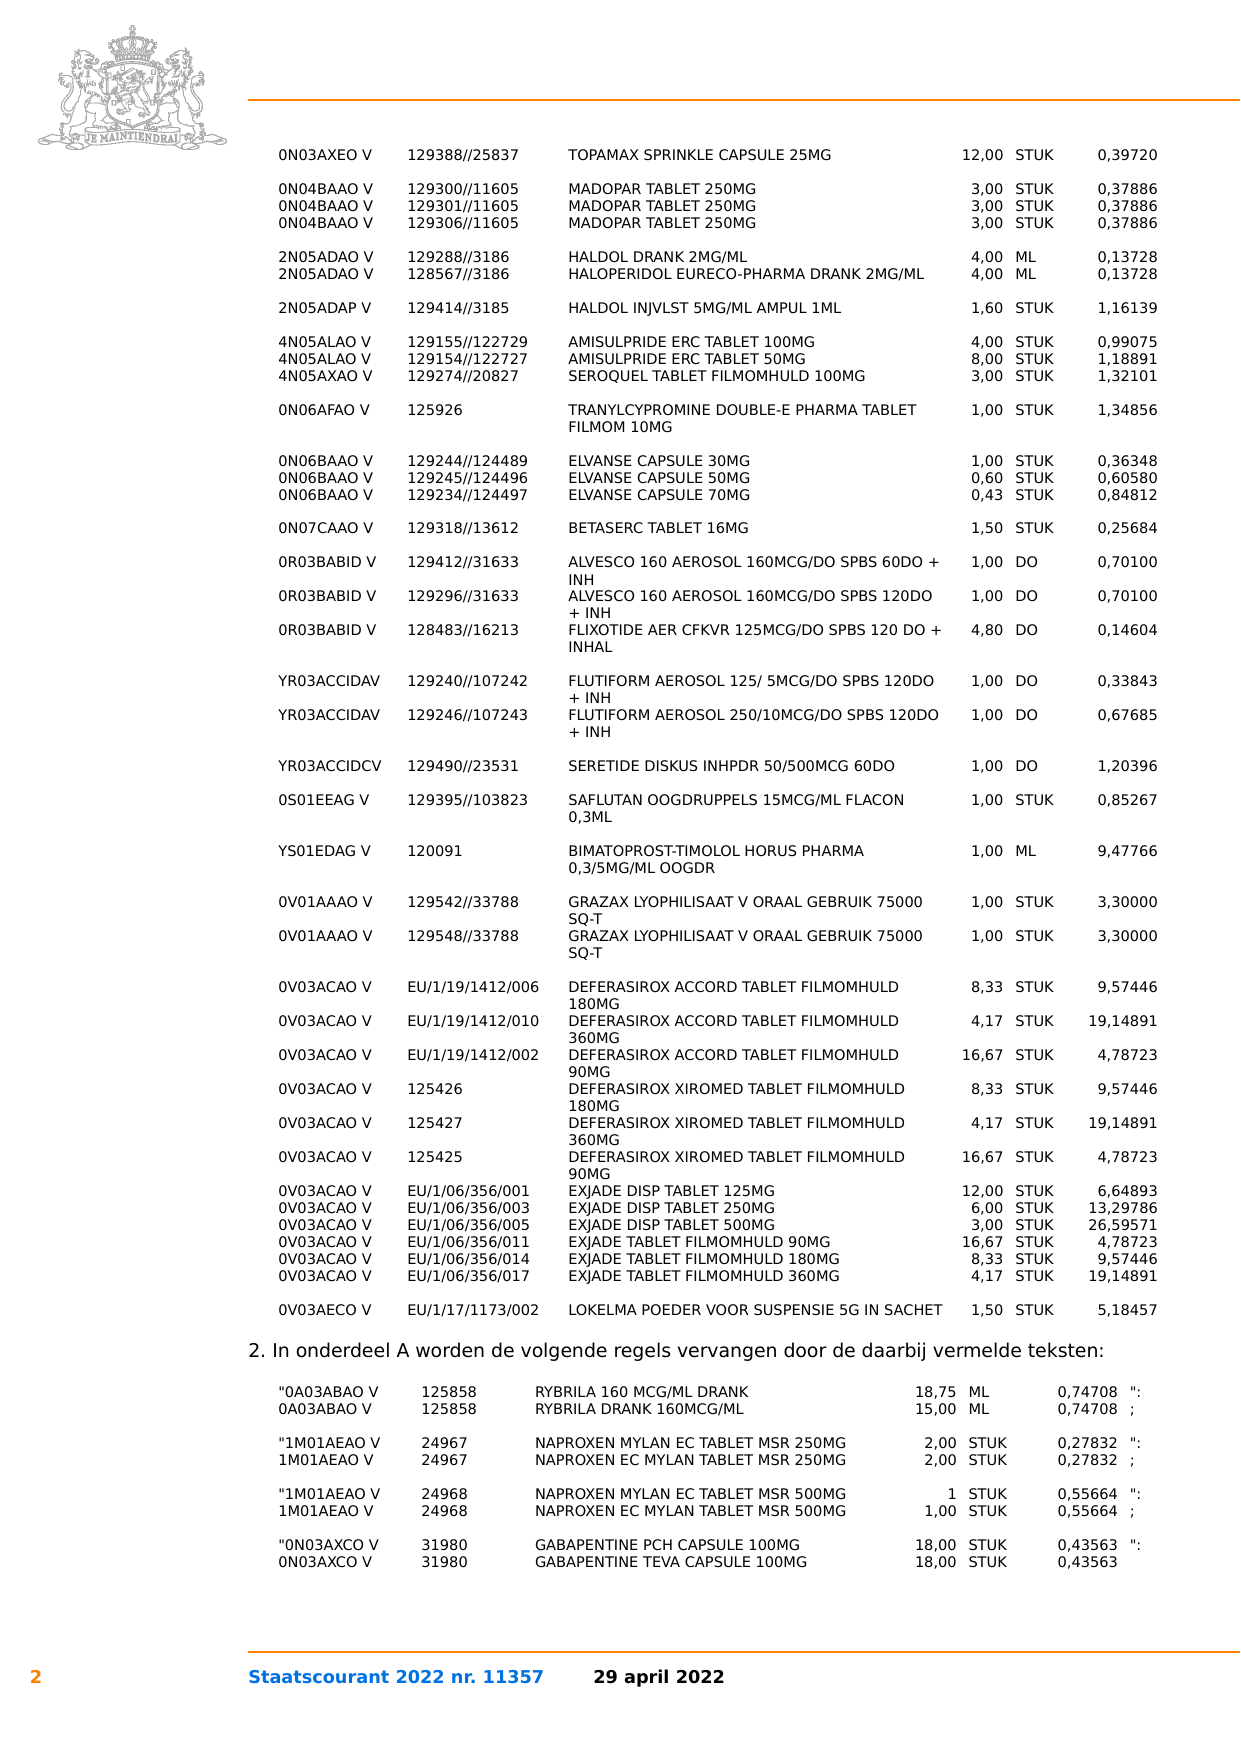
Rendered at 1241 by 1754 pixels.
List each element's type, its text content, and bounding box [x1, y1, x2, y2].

picture [38, 25, 227, 150]
table_cell 0,99075 [1066, 334, 1163, 351]
table_cell 1,00 [950, 758, 1009, 775]
table_cell "0N03AXCO V [278, 1537, 415, 1554]
table_cell EU/1/06/356/011 [401, 1234, 562, 1251]
table_cell STUK [1009, 1200, 1066, 1217]
table_cell 4N05AXAO V [278, 368, 401, 384]
table_cell [278, 436, 1163, 452]
table_cell EXJADE DISP TABLET 250MG [562, 1200, 950, 1217]
table_cell 4,17 [950, 1115, 1009, 1149]
table_cell EU/1/06/356/001 [401, 1183, 562, 1199]
table_cell 129245//124496 [401, 470, 562, 486]
table_cell 0,25684 [1066, 520, 1163, 537]
table_cell EXJADE TABLET FILMOMHULD 90MG [562, 1234, 950, 1251]
table_header ML [963, 1384, 1028, 1401]
table_cell STUK [963, 1537, 1028, 1554]
table_cell 0,84812 [1066, 486, 1163, 503]
table_cell ML [1009, 843, 1066, 877]
table_cell 129490//23531 [401, 758, 562, 775]
table_cell STUK [963, 1435, 1028, 1452]
table_cell ML [1009, 249, 1066, 266]
table_cell 1M01AEAO V [278, 1503, 415, 1520]
table_cell ALVESCO 160 AEROSOL 160MCG/DO SPBS 120DO + INH [562, 588, 950, 622]
table_cell 0R03BABID V [278, 554, 401, 588]
table_cell ML [1009, 266, 1066, 283]
table_cell 0N06BAAO V [278, 470, 401, 486]
table_cell 1,00 [950, 843, 1009, 877]
table_cell STUK [1009, 979, 1066, 1013]
table_cell 0N03AXEO V [278, 147, 401, 164]
table_cell EXJADE DISP TABLET 500MG [562, 1217, 950, 1233]
table_cell 129548//33788 [401, 928, 562, 962]
table_cell 0V03ACAO V [278, 1081, 401, 1115]
table_cell 0N07CAAO V [278, 520, 401, 537]
table_cell 125926 [401, 402, 562, 436]
table_cell [278, 1285, 1163, 1301]
table_cell [278, 385, 1163, 402]
table_header 18,75 [895, 1384, 962, 1401]
table_cell 0V03ACAO V [278, 1234, 401, 1251]
table_cell 4,78723 [1066, 1149, 1163, 1183]
table_cell AMISULPRIDE ERC TABLET 100MG [562, 334, 950, 351]
table_cell 4,17 [950, 1013, 1009, 1047]
table_cell STUK [1009, 334, 1066, 351]
table_cell 0,60 [950, 470, 1009, 486]
table_cell NAPROXEN EC MYLAN TABLET MSR 500MG [529, 1503, 895, 1520]
table_cell "1M01AEAO V [278, 1435, 415, 1452]
table_cell EXJADE TABLET FILMOMHULD 180MG [562, 1251, 950, 1267]
table_cell STUK [1009, 453, 1066, 469]
table_cell [1124, 1554, 1163, 1571]
table_cell 129246//107243 [401, 707, 562, 741]
table_cell 8,33 [950, 1251, 1009, 1267]
table_cell 0,37886 [1066, 215, 1163, 232]
table_cell [278, 283, 1163, 300]
table_cell 129234//124497 [401, 486, 562, 503]
table_cell STUK [1009, 1301, 1066, 1318]
table_cell 16,67 [950, 1047, 1009, 1081]
table_cell 0V03ACAO V [278, 1115, 401, 1149]
table_cell BIMATOPROST-TIMOLOL HORUS PHARMA 0,3/5MG/ML OOGDR [562, 843, 950, 877]
table_cell YR03ACCIDAV [278, 707, 401, 741]
table_cell 0,74708 [1028, 1401, 1123, 1418]
table_cell 0V03ACAO V [278, 1200, 401, 1217]
table_cell STUK [963, 1554, 1028, 1571]
table_cell STUK [963, 1503, 1028, 1520]
table_cell STUK [1009, 181, 1066, 198]
table_cell BETASERC TABLET 16MG [562, 520, 950, 537]
table_cell 3,00 [950, 1217, 1009, 1233]
table_cell 120091 [401, 843, 562, 877]
table_cell 3,00 [950, 181, 1009, 198]
table_header 125858 [415, 1384, 529, 1401]
table_cell 0,33843 [1066, 673, 1163, 707]
table_cell STUK [1009, 1149, 1066, 1183]
table_cell 129414//3185 [401, 300, 562, 317]
table_cell GABAPENTINE PCH CAPSULE 100MG [529, 1537, 895, 1554]
table_cell STUK [1009, 1217, 1066, 1233]
table_cell 0S01EEAG V [278, 792, 401, 826]
table_cell 19,14891 [1066, 1013, 1163, 1047]
text 2. In onderdeel A worden de volgende regels vervangen door de daarbij vermelde teksten: [248, 1340, 1163, 1362]
table_cell [278, 826, 1163, 843]
table_cell 1,60 [950, 300, 1009, 317]
table_cell 4,17 [950, 1268, 1009, 1284]
table_cell NAPROXEN MYLAN EC TABLET MSR 250MG [529, 1435, 895, 1452]
table_cell 1,00 [950, 673, 1009, 707]
table_cell DEFERASIROX XIROMED TABLET FILMOMHULD 360MG [562, 1115, 950, 1149]
table_cell [278, 1418, 1163, 1435]
table_cell STUK [1009, 402, 1066, 436]
table_cell 0,67685 [1066, 707, 1163, 741]
table_cell 128567//3186 [401, 266, 562, 283]
table_cell 0V03ACAO V [278, 1217, 401, 1233]
table_cell 1M01AEAO V [278, 1452, 415, 1469]
table_cell TRANYLCYPROMINE DOUBLE-E PHARMA TABLET FILMOM 10MG [562, 402, 950, 436]
table_cell DEFERASIROX XIROMED TABLET FILMOMHULD 180MG [562, 1081, 950, 1115]
table_cell 6,00 [950, 1200, 1009, 1217]
table_cell 129300//11605 [401, 181, 562, 198]
table_cell 15,00 [895, 1401, 962, 1418]
table_cell DO [1009, 622, 1066, 656]
table_cell DO [1009, 673, 1066, 707]
table_cell STUK [1009, 792, 1066, 826]
table_cell 0,14604 [1066, 622, 1163, 656]
table_cell ": [1124, 1537, 1163, 1554]
table_cell 9,57446 [1066, 1081, 1163, 1115]
table_cell 0N03AXCO V [278, 1554, 415, 1571]
table_cell 12,00 [950, 147, 1009, 164]
table_cell STUK [1009, 1081, 1066, 1115]
table_cell STUK [963, 1486, 1028, 1503]
table_cell DEFERASIROX ACCORD TABLET FILMOMHULD 90MG [562, 1047, 950, 1081]
table_cell HALOPERIDOL EURECO-PHARMA DRANK 2MG/ML [562, 266, 950, 283]
table_cell [278, 317, 1163, 334]
table_cell 9,57446 [1066, 979, 1163, 1013]
table_cell 0,85267 [1066, 792, 1163, 826]
table_cell 13,29786 [1066, 1200, 1163, 1217]
table_cell 129155//122729 [401, 334, 562, 351]
table_cell STUK [963, 1452, 1028, 1469]
table_cell 129388//25837 [401, 147, 562, 164]
table_cell 0R03BABID V [278, 588, 401, 622]
table_cell STUK [1009, 894, 1066, 928]
table_cell 3,30000 [1066, 928, 1163, 962]
table_cell STUK [1009, 1013, 1066, 1047]
table_cell 8,33 [950, 1081, 1009, 1115]
table_cell 3,00 [950, 368, 1009, 384]
table_cell 129542//33788 [401, 894, 562, 928]
table_cell [278, 1469, 1163, 1486]
table_cell 0R03BABID V [278, 622, 401, 656]
table_cell 0V03AECO V [278, 1301, 401, 1318]
table_header RYBRILA 160 MCG/ML DRANK [529, 1384, 895, 1401]
table_cell HALDOL DRANK 2MG/ML [562, 249, 950, 266]
table_cell 0A03ABAO V [278, 1401, 415, 1418]
table_cell ALVESCO 160 AEROSOL 160MCG/DO SPBS 60DO + INH [562, 554, 950, 588]
table_cell TOPAMAX SPRINKLE CAPSULE 25MG [562, 147, 950, 164]
table_cell 0,37886 [1066, 181, 1163, 198]
table_cell 24967 [415, 1452, 529, 1469]
table_cell "1M01AEAO V [278, 1486, 415, 1503]
table_cell GABAPENTINE TEVA CAPSULE 100MG [529, 1554, 895, 1571]
table_cell 26,59571 [1066, 1217, 1163, 1233]
table_cell 0N06BAAO V [278, 453, 401, 469]
table_cell 0,37886 [1066, 198, 1163, 215]
table_cell ELVANSE CAPSULE 50MG [562, 470, 950, 486]
table_cell [278, 130, 1163, 147]
table_cell STUK [1009, 368, 1066, 384]
table_cell EU/1/06/356/005 [401, 1217, 562, 1233]
table_cell ": [1124, 1435, 1163, 1452]
table_cell ML [963, 1401, 1028, 1418]
table_cell RYBRILA DRANK 160MCG/ML [529, 1401, 895, 1418]
table_cell 0,27832 [1028, 1452, 1123, 1469]
table_cell STUK [1009, 1047, 1066, 1081]
table_cell 4,00 [950, 249, 1009, 266]
table_cell 0,43563 [1028, 1537, 1123, 1554]
table_cell 1,00 [950, 588, 1009, 622]
table_header "0A03ABAO V [278, 1384, 415, 1401]
table_cell 4N05ALAO V [278, 334, 401, 351]
table_cell MADOPAR TABLET 250MG [562, 215, 950, 232]
table_cell SEROQUEL TABLET FILMOMHULD 100MG [562, 368, 950, 384]
table_cell AMISULPRIDE ERC TABLET 50MG [562, 351, 950, 368]
table_cell YS01EDAG V [278, 843, 401, 877]
table_cell [278, 1520, 1163, 1537]
table_cell 1,00 [950, 554, 1009, 588]
table_cell 3,00 [950, 198, 1009, 215]
table_cell STUK [1009, 300, 1066, 317]
table_cell 1,00 [950, 707, 1009, 741]
table_cell 4,00 [950, 334, 1009, 351]
table_cell 1,00 [950, 792, 1009, 826]
table_cell EU/1/06/356/014 [401, 1251, 562, 1267]
table_cell 0N06BAAO V [278, 486, 401, 503]
table_cell 0V03ACAO V [278, 1183, 401, 1199]
table_cell 0N04BAAO V [278, 198, 401, 215]
table_cell 19,14891 [1066, 1268, 1163, 1284]
table_cell 1,32101 [1066, 368, 1163, 384]
table_cell [278, 164, 1163, 181]
table_cell 1,00 [950, 894, 1009, 928]
table_cell [278, 775, 1163, 792]
table_cell 125858 [415, 1401, 529, 1418]
table_cell 129288//3186 [401, 249, 562, 266]
table_cell 129154//122727 [401, 351, 562, 368]
table_cell [278, 504, 1163, 520]
table_cell 18,00 [895, 1537, 962, 1554]
table_cell 0V03ACAO V [278, 1047, 401, 1081]
table_cell [278, 538, 1163, 554]
table_cell DO [1009, 758, 1066, 775]
table_cell MADOPAR TABLET 250MG [562, 198, 950, 215]
table_cell EU/1/17/1173/002 [401, 1301, 562, 1318]
table_cell 1 [895, 1486, 962, 1503]
table_cell ; [1124, 1503, 1163, 1520]
table_cell 1,50 [950, 1301, 1009, 1318]
table_cell 9,47766 [1066, 843, 1163, 877]
table_cell 0,55664 [1028, 1503, 1123, 1520]
table_cell 0,70100 [1066, 554, 1163, 588]
table_cell STUK [1009, 351, 1066, 368]
table_cell 12,00 [950, 1183, 1009, 1199]
table_cell STUK [1009, 1234, 1066, 1251]
table_cell [278, 741, 1163, 758]
table_cell 129274//20827 [401, 368, 562, 384]
table_cell 125427 [401, 1115, 562, 1149]
table_cell SAFLUTAN OOGDRUPPELS 15MCG/ML FLACON 0,3ML [562, 792, 950, 826]
table_cell 31980 [415, 1554, 529, 1571]
table_cell [278, 877, 1163, 894]
table_cell EU/1/19/1412/002 [401, 1047, 562, 1081]
table_cell 129296//31633 [401, 588, 562, 622]
table_cell DEFERASIROX ACCORD TABLET FILMOMHULD 360MG [562, 1013, 950, 1047]
table_cell EU/1/06/356/017 [401, 1268, 562, 1284]
table_cell 129412//31633 [401, 554, 562, 588]
table_cell FLUTIFORM AEROSOL 125/ 5MCG/DO SPBS 120DO + INH [562, 673, 950, 707]
table_cell 129301//11605 [401, 198, 562, 215]
table_cell STUK [1009, 1268, 1066, 1284]
table_cell STUK [1009, 1115, 1066, 1149]
table_cell 31980 [415, 1537, 529, 1554]
table_cell 1,00 [950, 928, 1009, 962]
table_cell [278, 232, 1163, 249]
table_cell EU/1/19/1412/006 [401, 979, 562, 1013]
table_cell 0,43 [950, 486, 1009, 503]
table_cell 129306//11605 [401, 215, 562, 232]
table_cell 2N05ADAP V [278, 300, 401, 317]
table_cell [278, 962, 1163, 979]
table_cell ": [1124, 1486, 1163, 1503]
table_cell 0,43563 [1028, 1554, 1123, 1571]
table_cell 16,67 [950, 1149, 1009, 1183]
table_cell 1,20396 [1066, 758, 1163, 775]
table_cell 0,55664 [1028, 1486, 1123, 1503]
table_cell 9,57446 [1066, 1251, 1163, 1267]
table_cell 1,50 [950, 520, 1009, 537]
table_cell 129244//124489 [401, 453, 562, 469]
table_cell 1,00 [950, 402, 1009, 436]
table_cell 0,39720 [1066, 147, 1163, 164]
table_cell 4,78723 [1066, 1234, 1163, 1251]
table_cell STUK [1009, 1183, 1066, 1199]
table_cell 0V03ACAO V [278, 1268, 401, 1284]
table_cell 2N05ADAO V [278, 266, 401, 283]
table_cell 0V03ACAO V [278, 1013, 401, 1047]
table_cell YR03ACCIDAV [278, 673, 401, 707]
table_cell DEFERASIROX ACCORD TABLET FILMOMHULD 180MG [562, 979, 950, 1013]
table_cell GRAZAX LYOPHILISAAT V ORAAL GEBRUIK 75000 SQ-T [562, 928, 950, 962]
table_cell SERETIDE DISKUS INHPDR 50/500MCG 60DO [562, 758, 950, 775]
table_cell 2N05ADAO V [278, 249, 401, 266]
table_cell 0V03ACAO V [278, 1251, 401, 1267]
table_cell EU/1/19/1412/010 [401, 1013, 562, 1047]
table_cell LOKELMA POEDER VOOR SUSPENSIE 5G IN SACHET [562, 1301, 950, 1318]
table_cell 1,00 [950, 453, 1009, 469]
table_cell 8,00 [950, 351, 1009, 368]
table_cell 2,00 [895, 1435, 962, 1452]
table_cell DO [1009, 554, 1066, 588]
table_cell 0V01AAAO V [278, 894, 401, 928]
table_cell DO [1009, 588, 1066, 622]
table_cell 129318//13612 [401, 520, 562, 537]
table_cell 125426 [401, 1081, 562, 1115]
table_cell NAPROXEN EC MYLAN TABLET MSR 250MG [529, 1452, 895, 1469]
table_cell FLIXOTIDE AER CFKVR 125MCG/DO SPBS 120 DO + INHAL [562, 622, 950, 656]
table_cell 24968 [415, 1503, 529, 1520]
table_cell STUK [1009, 928, 1066, 962]
table_cell DEFERASIROX XIROMED TABLET FILMOMHULD 90MG [562, 1149, 950, 1183]
table_cell 4,80 [950, 622, 1009, 656]
table_cell 4,00 [950, 266, 1009, 283]
table_cell 18,00 [895, 1554, 962, 1571]
table_cell 129395//103823 [401, 792, 562, 826]
table_cell EXJADE DISP TABLET 125MG [562, 1183, 950, 1199]
table_cell 125425 [401, 1149, 562, 1183]
table_cell 1,34856 [1066, 402, 1163, 436]
table_cell 1,00 [895, 1503, 962, 1520]
table_cell ELVANSE CAPSULE 70MG [562, 486, 950, 503]
table_cell 129240//107242 [401, 673, 562, 707]
table_cell ELVANSE CAPSULE 30MG [562, 453, 950, 469]
table_cell ; [1124, 1452, 1163, 1469]
table_cell 0V03ACAO V [278, 1149, 401, 1183]
table_cell DO [1009, 707, 1066, 741]
table_cell STUK [1009, 147, 1066, 164]
table_header 0,74708 [1028, 1384, 1123, 1401]
table_cell 16,67 [950, 1234, 1009, 1251]
table_cell 1,16139 [1066, 300, 1163, 317]
table_cell 0,27832 [1028, 1435, 1123, 1452]
table_cell YR03ACCIDCV [278, 758, 401, 775]
table_cell 24968 [415, 1486, 529, 1503]
table_cell EXJADE TABLET FILMOMHULD 360MG [562, 1268, 950, 1284]
table_cell 3,00 [950, 215, 1009, 232]
table_cell 4N05ALAO V [278, 351, 401, 368]
table_cell 0,70100 [1066, 588, 1163, 622]
table_cell EU/1/06/356/003 [401, 1200, 562, 1217]
table_cell 0,60580 [1066, 470, 1163, 486]
table_cell 0,13728 [1066, 266, 1163, 283]
table_cell STUK [1009, 215, 1066, 232]
table_cell STUK [1009, 520, 1066, 537]
table_cell STUK [1009, 486, 1066, 503]
table_cell 4,78723 [1066, 1047, 1163, 1081]
table_cell 24967 [415, 1435, 529, 1452]
table_cell FLUTIFORM AEROSOL 250/10MCG/DO SPBS 120DO + INH [562, 707, 950, 741]
table_cell 1,18891 [1066, 351, 1163, 368]
table_cell 8,33 [950, 979, 1009, 1013]
table_cell 0N04BAAO V [278, 181, 401, 198]
table_cell 6,64893 [1066, 1183, 1163, 1199]
table_cell 2,00 [895, 1452, 962, 1469]
table_cell 0N04BAAO V [278, 215, 401, 232]
table_cell STUK [1009, 1251, 1066, 1267]
table_cell 5,18457 [1066, 1301, 1163, 1318]
table_cell 0V01AAAO V [278, 928, 401, 962]
table_cell 128483//16213 [401, 622, 562, 656]
table_cell 3,30000 [1066, 894, 1163, 928]
table_cell 0,36348 [1066, 453, 1163, 469]
table_cell ; [1124, 1401, 1163, 1418]
table_cell 0,13728 [1066, 249, 1163, 266]
table_cell 19,14891 [1066, 1115, 1163, 1149]
table_cell [278, 656, 1163, 673]
table_cell 0N06AFAO V [278, 402, 401, 436]
table_cell MADOPAR TABLET 250MG [562, 181, 950, 198]
table_cell STUK [1009, 198, 1066, 215]
table_cell GRAZAX LYOPHILISAAT V ORAAL GEBRUIK 75000 SQ-T [562, 894, 950, 928]
table_cell NAPROXEN MYLAN EC TABLET MSR 500MG [529, 1486, 895, 1503]
table_cell 0V03ACAO V [278, 979, 401, 1013]
table_cell STUK [1009, 470, 1066, 486]
table_cell HALDOL INJVLST 5MG/ML AMPUL 1ML [562, 300, 950, 317]
table_header ": [1124, 1384, 1163, 1401]
